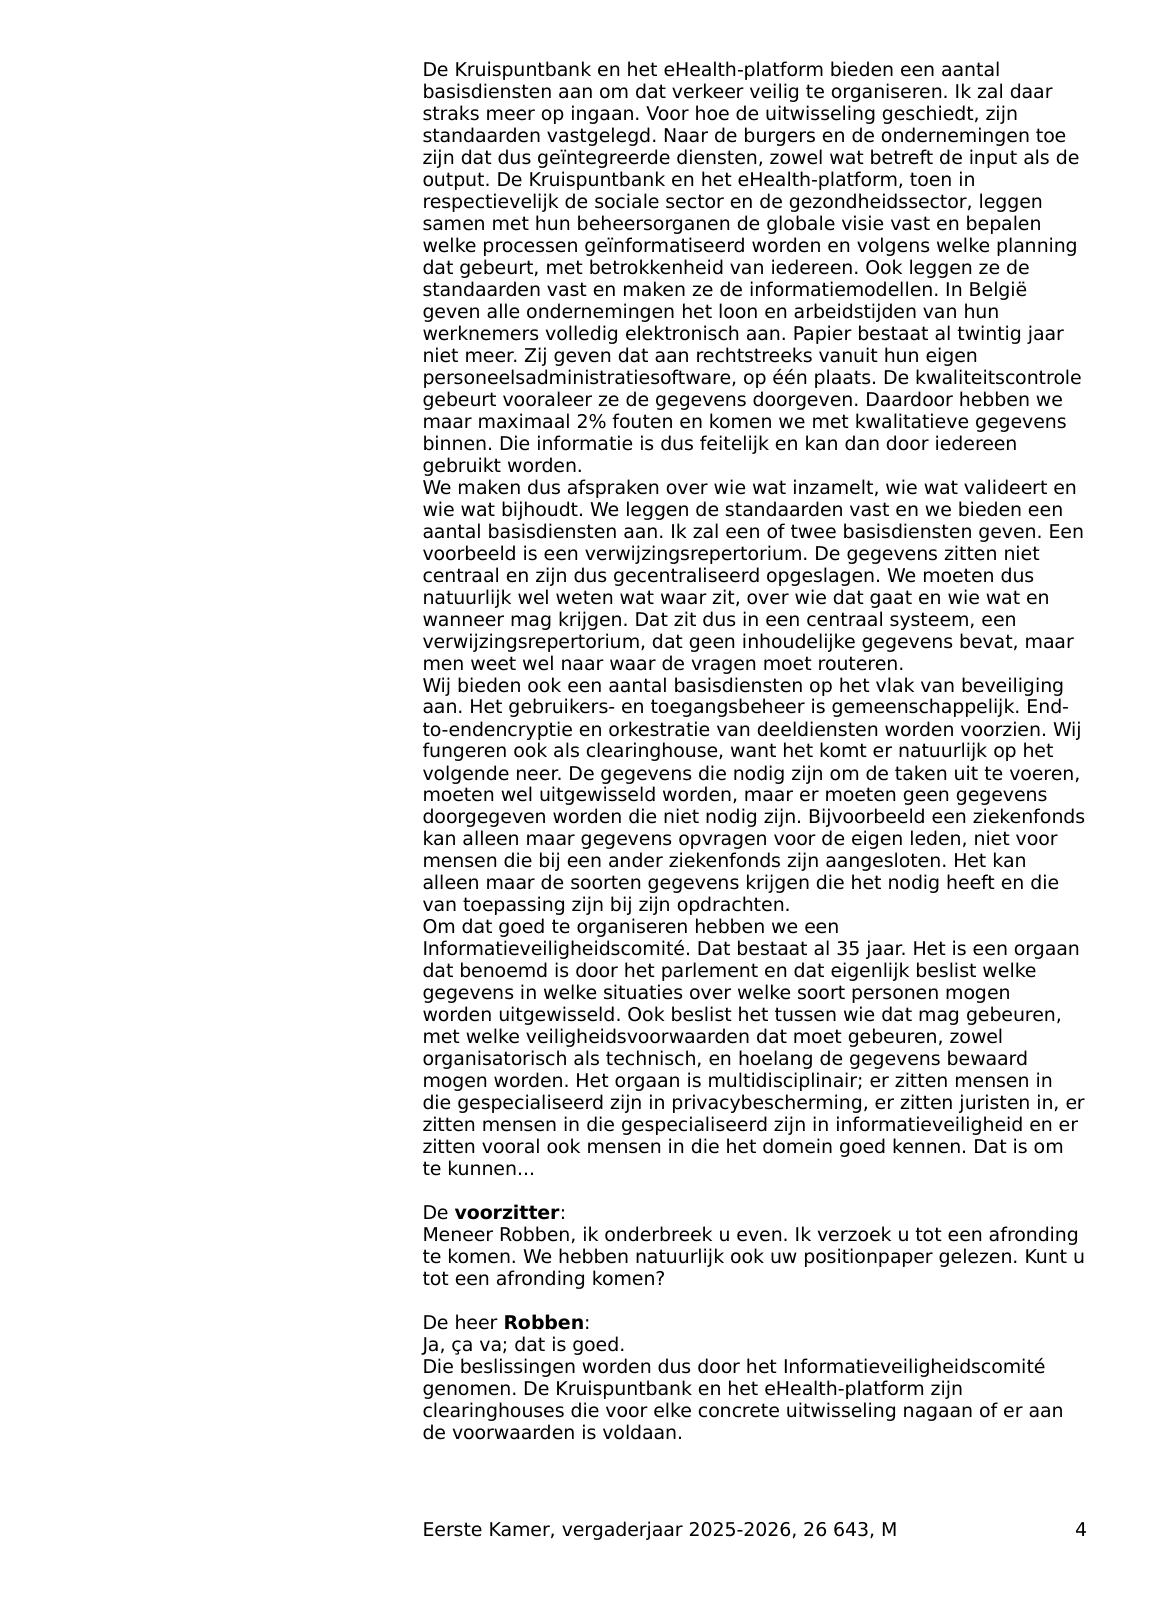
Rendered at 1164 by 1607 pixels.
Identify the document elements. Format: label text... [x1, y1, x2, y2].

text Die beslissingen worden dus door het Informatieveiligheidscomité genomen. De Kruispuntbank en het eHealth-platform zijn clearinghouses die voor elke concrete uitwisseling nagaan of er aan de voorwaarden is voldaan. [422, 1356, 1087, 1444]
text De Kruispuntbank en het eHealth-platform bieden een aantal basisdiensten aan om dat verkeer veilig te organiseren. Ik zal daar straks meer op ingaan. Voor hoe de uitwisseling geschiedt, zijn standaarden vastgelegd. Naar de burgers en de ondernemingen toe zijn dat dus geïntegreerde diensten, zowel wat betreft de input als de output. De Kruispuntbank en het eHealth-platform, toen in respectievelijk de sociale sector en de gezondheidssector, leggen samen met hun beheersorganen de globale visie vast en bepalen welke processen geïnformatiseerd worden en volgens welke planning dat gebeurt, met betrokkenheid van iedereen. Ook leggen ze de standaarden vast en maken ze de informatiemodellen. In België geven alle ondernemingen het loon en arbeidstijden van hun werknemers volledig elektronisch aan. Papier bestaat al twintig jaar niet meer. Zij geven dat aan rechtstreeks vanuit hun eigen personeelsadministratiesoftware, op één plaats. De kwaliteitscontrole gebeurt vooraleer ze de gegevens doorgeven. Daardoor hebben we maar maximaal 2% fouten en komen we met kwalitatieve gegevens binnen. Die informatie is dus feitelijk en kan dan door iedereen gebruikt worden. [422, 59, 1087, 477]
text Om dat goed te organiseren hebben we een Informatieveiligheidscomité. Dat bestaat al 35 jaar. Het is een orgaan dat benoemd is door het parlement en dat eigenlijk beslist welke gegevens in welke situaties over welke soort personen mogen worden uitgewisseld. Ook beslist het tussen wie dat mag gebeuren, met welke veiligheidsvoorwaarden dat moet gebeuren, zowel organisatorisch als technisch, en hoelang de gegevens bewaard mogen worden. Het orgaan is multidisciplinair; er zitten mensen in die gespecialiseerd zijn in privacybescherming, er zitten juristen in, er zitten mensen in die gespecialiseerd zijn in informatieveiligheid en er zitten vooral ook mensen in die het domein goed kennen. Dat is om te kunnen... [422, 916, 1087, 1180]
text Ja, ça va; dat is goed. [422, 1334, 1087, 1356]
text Meneer Robben, ik onderbreek u even. Ik verzoek u tot een afronding te komen. We hebben natuurlijk ook uw positionpaper gelezen. Kunt u tot een afronding komen? [422, 1224, 1087, 1290]
text We maken dus afspraken over wie wat inzamelt, wie wat valideert en wie wat bijhoudt. We leggen de standaarden vast en we bieden een aantal basisdiensten aan. Ik zal een of twee basisdiensten geven. Een voorbeeld is een verwijzingsrepertorium. De gegevens zitten niet centraal en zijn dus gecentraliseerd opgeslagen. We moeten dus natuurlijk wel weten wat waar zit, over wie dat gaat en wie wat en wanneer mag krijgen. Dat zit dus in een centraal systeem, een verwijzingsrepertorium, dat geen inhoudelijke gegevens bevat, maar men weet wel naar waar de vragen moet routeren. [422, 477, 1087, 674]
text De voorzitter: [422, 1202, 1087, 1224]
text Wij bieden ook een aantal basisdiensten op het vlak van beveiliging aan. Het gebruikers- en toegangsbeheer is gemeenschappelijk. End-to-endencryptie en orkestratie van deeldiensten worden voorzien. Wij fungeren ook als clearinghouse, want het komt er natuurlijk op het volgende neer. De gegevens die nodig zijn om de taken uit te voeren, moeten wel uitgewisseld worden, maar er moeten geen gegevens doorgegeven worden die niet nodig zijn. Bijvoorbeeld een ziekenfonds kan alleen maar gegevens opvragen voor de eigen leden, niet voor mensen die bij een ander ziekenfonds zijn aangesloten. Het kan alleen maar de soorten gegevens krijgen die het nodig heeft en die van toepassing zijn bij zijn opdrachten. [422, 674, 1087, 916]
text De heer Robben: [422, 1312, 1087, 1334]
